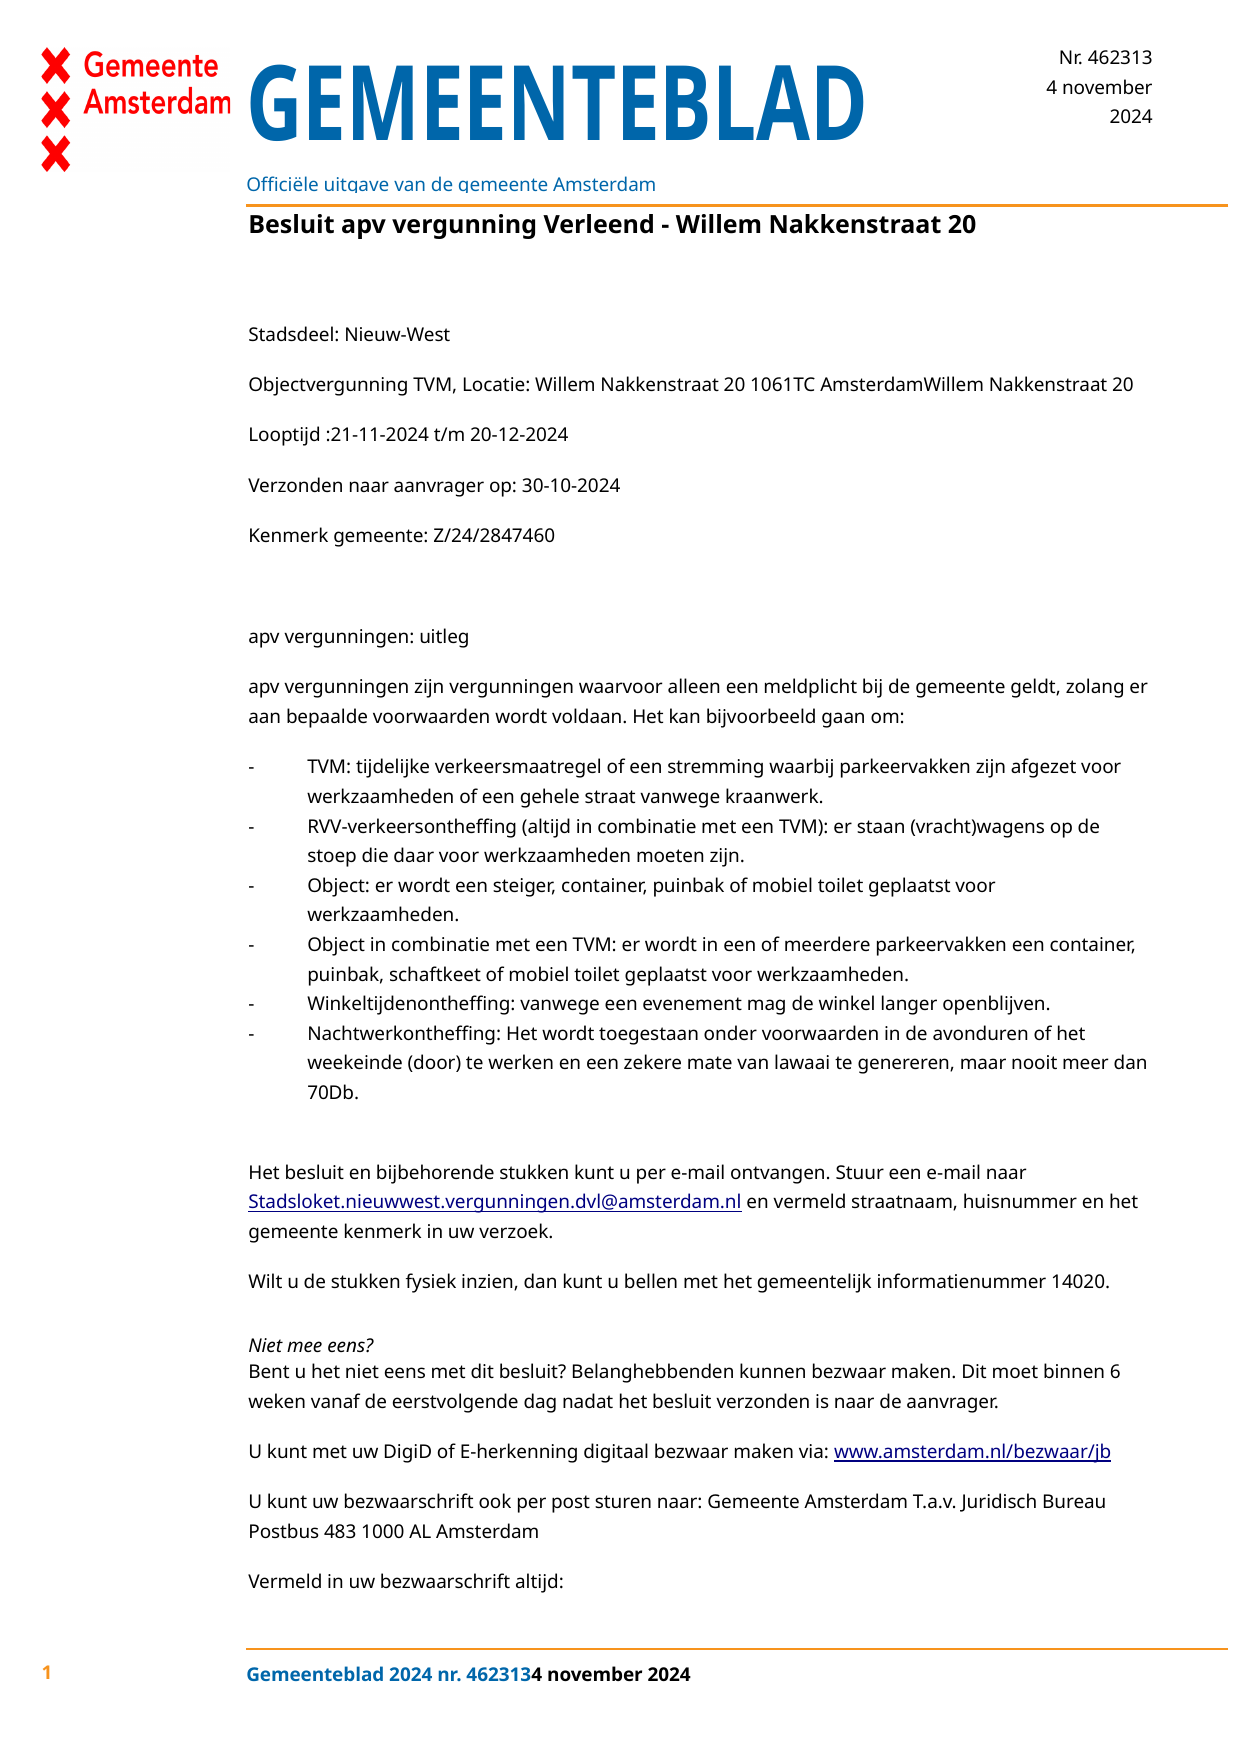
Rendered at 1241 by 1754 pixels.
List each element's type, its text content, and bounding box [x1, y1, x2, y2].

list RVV-verkeersontheffing (altijd in combinatie met een TVM): er staan (vracht)wagens op de stoep die daar voor werkzaamheden moeten zijn. [248, 813, 1152, 868]
text Vermeld in uw bezwaarschrift altijd: [248, 1569, 1152, 1594]
text Bent u het niet eens met dit besluit? Belanghebbenden kunnen bezwaar maken. Dit moet binnen 6 weken vanaf de eerstvolgende dag nadat het besluit verzonden is naar de aanvrager. [248, 1358, 1152, 1414]
text Kenmerk gemeente: Z/24/2847460 [248, 522, 1152, 548]
text Objectvergunning TVM, Locatie: Willem Nakkenstraat 20 1061TC AmsterdamWillem Nakkenstraat 20 [248, 371, 1152, 397]
text Stadsdeel: Nieuw-West [248, 321, 1152, 346]
text U kunt uw bezwaarschrift ook per post sturen naar: Gemeente Amsterdam T.a.v. Juridisch Bureau Postbus 483 1000 AL Amsterdam [248, 1489, 1152, 1544]
list TVM: tijdelijke verkeersmaatregel of een stremming waarbij parkeervakken zijn afgezet voor werkzaamheden of een gehele straat vanwege kraanwerk. [248, 754, 1152, 809]
text Verzonden naar aanvrager op: 30-10-2024 [248, 472, 1152, 498]
picture [41, 47, 231, 172]
text Het besluit en bijbehorende stukken kunt u per e-mail ontvangen. Stuur een e-mail naar Stadsloket.nieuwwest.vergunningen.dvl@amsterdam.nl en vermeld straatnaam, huisnummer en het gemeente kenmerk in uw verzoek. [248, 1159, 1152, 1244]
list Winkeltijdenontheffing: vanwege een evenement mag de winkel langer openblijven. [248, 990, 1152, 1016]
text Besluit apv vergunning Verleend - Willem Nakkenstraat 20 [248, 207, 1152, 241]
text U kunt met uw DigiD of E-herkenning digitaal bezwaar maken via: www.amsterdam.nl/bezwaar/jb [248, 1438, 1152, 1464]
list Nachtwerkontheffing: Het wordt toegestaan onder voorwaarden in de avonduren of het weekeinde (door) te werken en een zekere mate van lawaai te genereren, maar nooit meer dan 70Db. [248, 1020, 1152, 1105]
text Niet mee eens? [248, 1333, 1152, 1358]
text Wilt u de stukken fysiek inzien, dan kunt u bellen met het gemeentelijk informatienummer 14020. [248, 1269, 1152, 1294]
text Looptijd :21-11-2024 t/m 20-12-2024 [248, 422, 1152, 447]
text apv vergunningen zijn vergunningen waarvoor alleen een meldplicht bij de gemeente geldt, zolang er aan bepaalde voorwaarden wordt voldaan. Het kan bijvoorbeeld gaan om: [248, 674, 1152, 729]
list Object: er wordt een steiger, container, puinbak of mobiel toilet geplaatst voor werkzaamheden. [248, 872, 1152, 927]
list Object in combinatie met een TVM: er wordt in een of meerdere parkeervakken een container, puinbak, schaftkeet of mobiel toilet geplaatst voor werkzaamheden. [248, 931, 1152, 986]
text apv vergunningen: uitleg [248, 623, 1152, 649]
